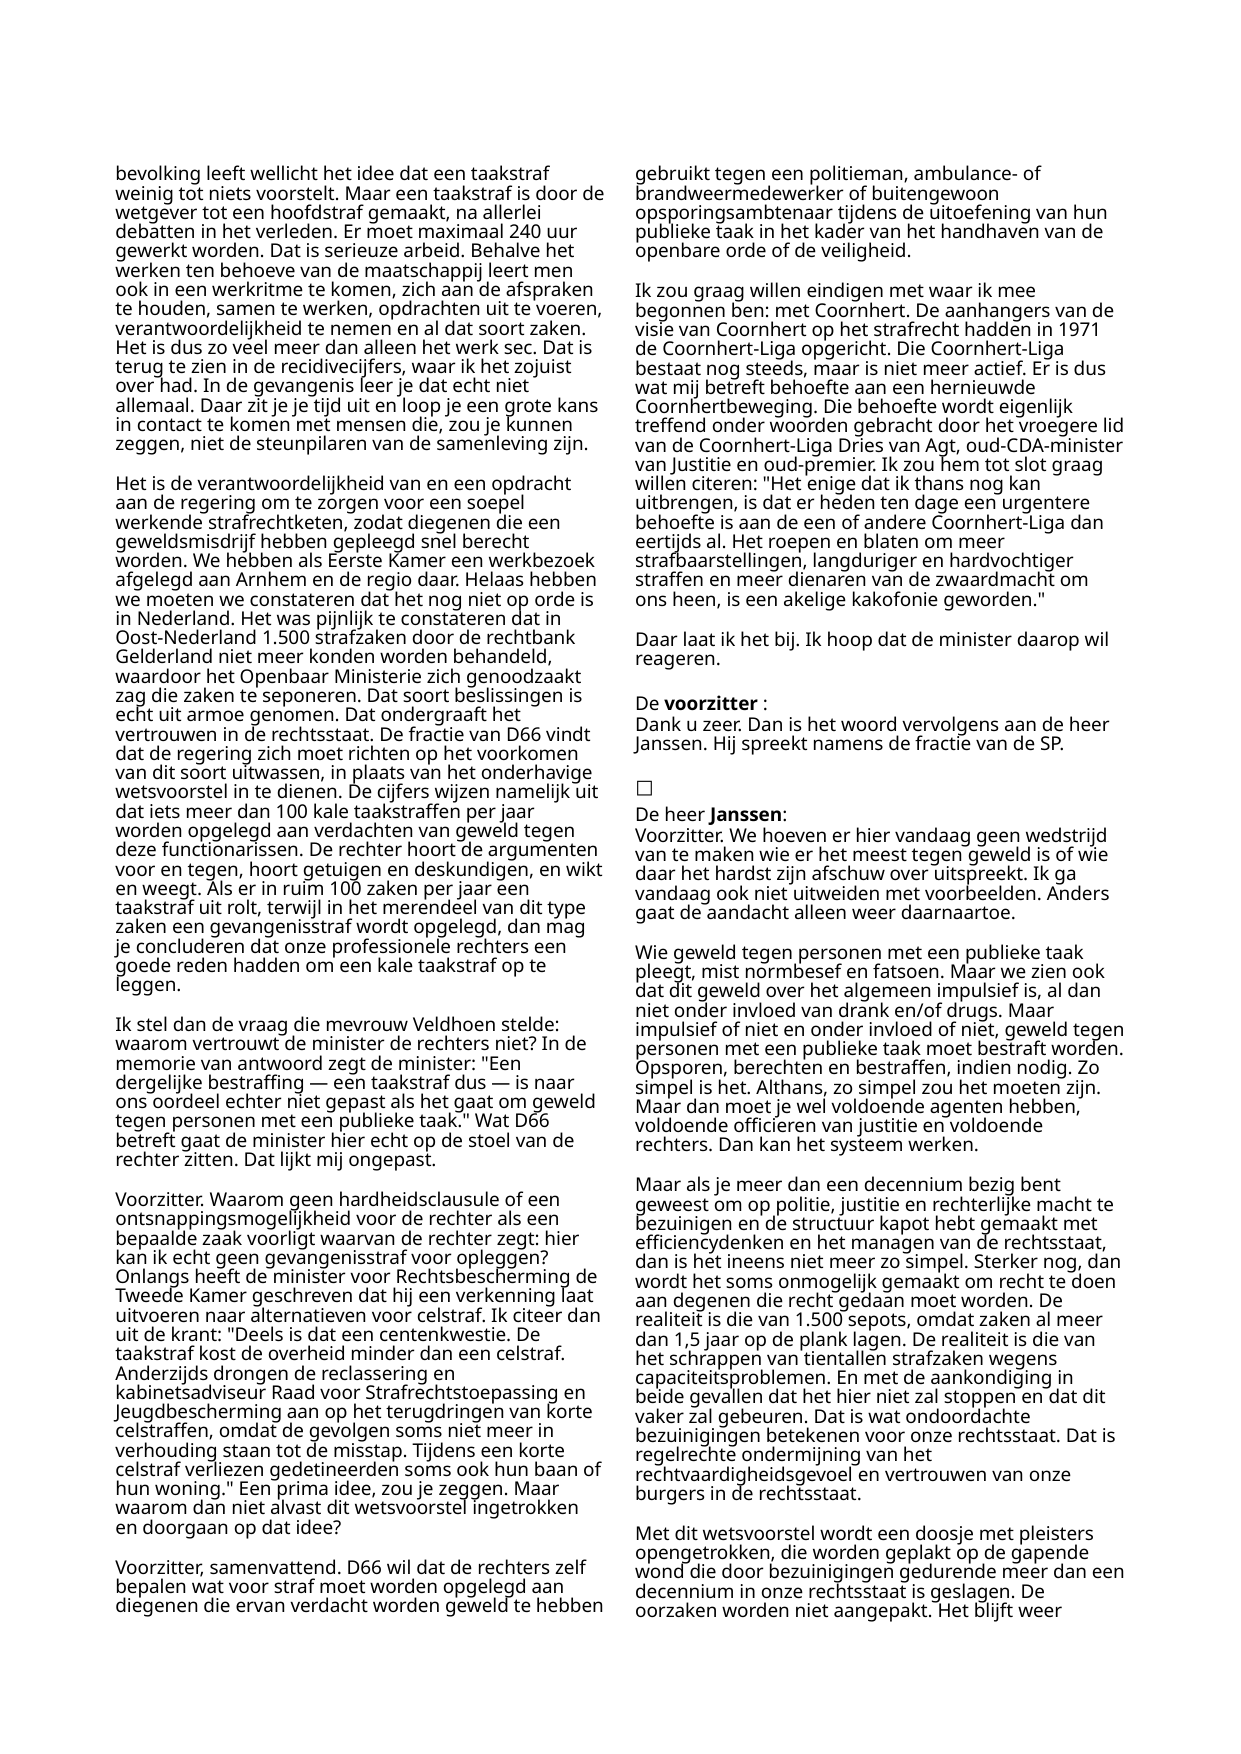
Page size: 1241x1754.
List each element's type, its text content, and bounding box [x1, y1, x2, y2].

text Daar laat ik het bij. Ik hoop dat de minister daarop wil reageren. [635, 631, 1125, 669]
text De voorzitter : [635, 690, 1125, 716]
text bevolking leeft wellicht het idee dat een taakstraf weinig tot niets voorstelt. Maar een taakstraf is door de wetgever tot een hoofdstraf gemaakt, na allerlei debatten in het verleden. Er moet maximaal 240 uur gewerkt worden. Dat is serieuze arbeid. Behalve het werken ten behoeve van de maatschappij leert men ook in een werkritme te komen, zich aan de afspraken te houden, samen te werken, opdrachten uit te voeren, verantwoordelijkheid te nemen en al dat soort zaken. Het is dus zo veel meer dan alleen het werk sec. Dat is terug te zien in de recidivecijfers, waar ik het zojuist over had. In de gevangenis leer je dat echt niet allemaal. Daar zit je je tijd uit en loop je een grote kans in contact te komen met mensen die, zou je kunnen zeggen, niet de steunpilaren van de samenleving zijn. [115, 165, 605, 454]
text Ik zou graag willen eindigen met waar ik mee begonnen ben: met Coornhert. De aanhangers van de visie van Coornhert op het strafrecht hadden in 1971 de Coornhert-Liga opgericht. Die Coornhert-Liga bestaat nog steeds, maar is niet meer actief. Er is dus wat mij betreft behoefte aan een hernieuwde Coornhertbeweging. Die behoefte wordt eigenlijk treffend onder woorden gebracht door het vroegere lid van de Coornhert-Liga Dries van Agt, oud-CDA-minister van Justitie en oud-premier. Ik zou hem tot slot graag willen citeren: "Het enige dat ik thans nog kan uitbrengen, is dat er heden ten dage een urgentere behoefte is aan de een of andere Coornhert-Liga dan eertijds al. Het roepen en blaten om meer strafbaarstellingen, langduriger en hardvochtiger straffen en meer dienaren van de zwaardmacht om ons heen, is een akelige kakofonie geworden." [635, 282, 1125, 610]
text Ik stel dan de vraag die mevrouw Veldhoen stelde: waarom vertrouwt de minister de rechters niet? In de memorie van antwoord zegt de minister: "Een dergelijke bestraffing — een taakstraf dus — is naar ons oordeel echter niet gepast als het gaat om geweld tegen personen met een publieke taak." Wat D66 betreft gaat de minister hier echt op de stoel van de rechter zitten. Dat lijkt mij ongepast. [115, 1016, 605, 1170]
text ⬜ [635, 775, 1125, 801]
text Maar als je meer dan een decennium bezig bent geweest om op politie, justitie en rechterlijke macht te bezuinigen en de structuur kapot hebt gemaakt met efficiencydenken en het managen van de rechtsstaat, dan is het ineens niet meer zo simpel. Sterker nog, dan wordt het soms onmogelijk gemaakt om recht te doen aan degenen die recht gedaan moet worden. De realiteit is die van 1.500 sepots, omdat zaken al meer dan 1,5 jaar op de plank lagen. De realiteit is die van het schrappen van tientallen strafzaken wegens capaciteitsproblemen. En met de aankondiging in beide gevallen dat het hier niet zal stoppen en dat dit vaker zal gebeuren. Dat is wat ondoordachte bezuinigingen betekenen voor onze rechtsstaat. Dat is regelrechte ondermijning van het rechtvaardigheidsgevoel en vertrouwen van onze burgers in de rechtsstaat. [635, 1176, 1125, 1504]
text gebruikt tegen een politieman, ambulance- of brandweermedewerker of buitengewoon opsporingsambtenaar tijdens de uitoefening van hun publieke taak in het kader van het handhaven van de openbare orde of de veiligheid. [635, 165, 1125, 262]
text Wie geweld tegen personen met een publieke taak pleegt, mist normbesef en fatsoen. Maar we zien ook dat dit geweld over het algemeen impulsief is, al dan niet onder invloed van drank en/of drugs. Maar impulsief of niet en onder invloed of niet, geweld tegen personen met een publieke taak moet bestraft worden. Opsporen, berechten en bestraffen, indien nodig. Zo simpel is het. Althans, zo simpel zou het moeten zijn. Maar dan moet je wel voldoende agenten hebben, voldoende officieren van justitie en voldoende rechters. Dan kan het systeem werken. [635, 944, 1125, 1156]
text Het is de verantwoordelijkheid van en een opdracht aan de regering om te zorgen voor een soepel werkende strafrechtketen, zodat diegenen die een geweldsmisdrijf hebben gepleegd snel berecht worden. We hebben als Eerste Kamer een werkbezoek afgelegd aan Arnhem en de regio daar. Helaas hebben we moeten we constateren dat het nog niet op orde is in Nederland. Het was pijnlijk te constateren dat in Oost-Nederland 1.500 strafzaken door de rechtbank Gelderland niet meer konden worden behandeld, waardoor het Openbaar Ministerie zich genoodzaakt zag die zaken te seponeren. Dat soort beslissingen is echt uit armoe genomen. Dat ondergraaft het vertrouwen in de rechtsstaat. De fractie van D66 vindt dat de regering zich moet richten op het voorkomen van dit soort uitwassen, in plaats van het onderhavige wetsvoorstel in te dienen. De cijfers wijzen namelijk uit dat iets meer dan 100 kale taakstraffen per jaar worden opgelegd aan verdachten van geweld tegen deze functionarissen. De rechter hoort de argumenten voor en tegen, hoort getuigen en deskundigen, en wikt en weegt. Als er in ruim 100 zaken per jaar een taakstraf uit rolt, terwijl in het merendeel van dit type zaken een gevangenisstraf wordt opgelegd, dan mag je concluderen dat onze professionele rechters een goede reden hadden om een kale taakstraf op te leggen. [115, 475, 605, 995]
text Voorzitter. We hoeven er hier vandaag geen wedstrijd van te maken wie er het meest tegen geweld is of wie daar het hardst zijn afschuw over uitspreekt. Ik ga vandaag ook niet uitweiden met voorbeelden. Anders gaat de aandacht alleen weer daarnaartoe. [635, 827, 1125, 923]
text Voorzitter. Waarom geen hardheidsclausule of een ontsnappingsmogelijkheid voor de rechter als een bepaalde zaak voorligt waarvan de rechter zegt: hier kan ik echt geen gevangenisstraf voor opleggen? Onlangs heeft de minister voor Rechtsbescherming de Tweede Kamer geschreven dat hij een verkenning laat uitvoeren naar alternatieven voor celstraf. Ik citeer dan uit de krant: "Deels is dat een centenkwestie. De taakstraf kost de overheid minder dan een celstraf. Anderzijds drongen de reclassering en kabinetsadviseur Raad voor Strafrechtstoepassing en Jeugdbescherming aan op het terugdringen van korte celstraffen, omdat de gevolgen soms niet meer in verhouding staan tot de misstap. Tijdens een korte celstraf verliezen gedetineerden soms ook hun baan of hun woning." Een prima idee, zou je zeggen. Maar waarom dan niet alvast dit wetsvoorstel ingetrokken en doorgaan op dat idee? [115, 1191, 605, 1538]
text Dank u zeer. Dan is het woord vervolgens aan de heer Janssen. Hij spreekt namens de fractie van de SP. [635, 716, 1125, 754]
text Met dit wetsvoorstel wordt een doosje met pleisters opengetrokken, die worden geplakt op de gapende wond die door bezuinigingen gedurende meer dan een decennium in onze rechtsstaat is geslagen. De oorzaken worden niet aangepakt. Het blijft weer [635, 1525, 1125, 1621]
text Voorzitter, samenvattend. D66 wil dat de rechters zelf bepalen wat voor straf moet worden opgelegd aan diegenen die ervan verdacht worden geweld te hebben [115, 1559, 605, 1616]
text De heer Janssen: [635, 801, 1125, 827]
